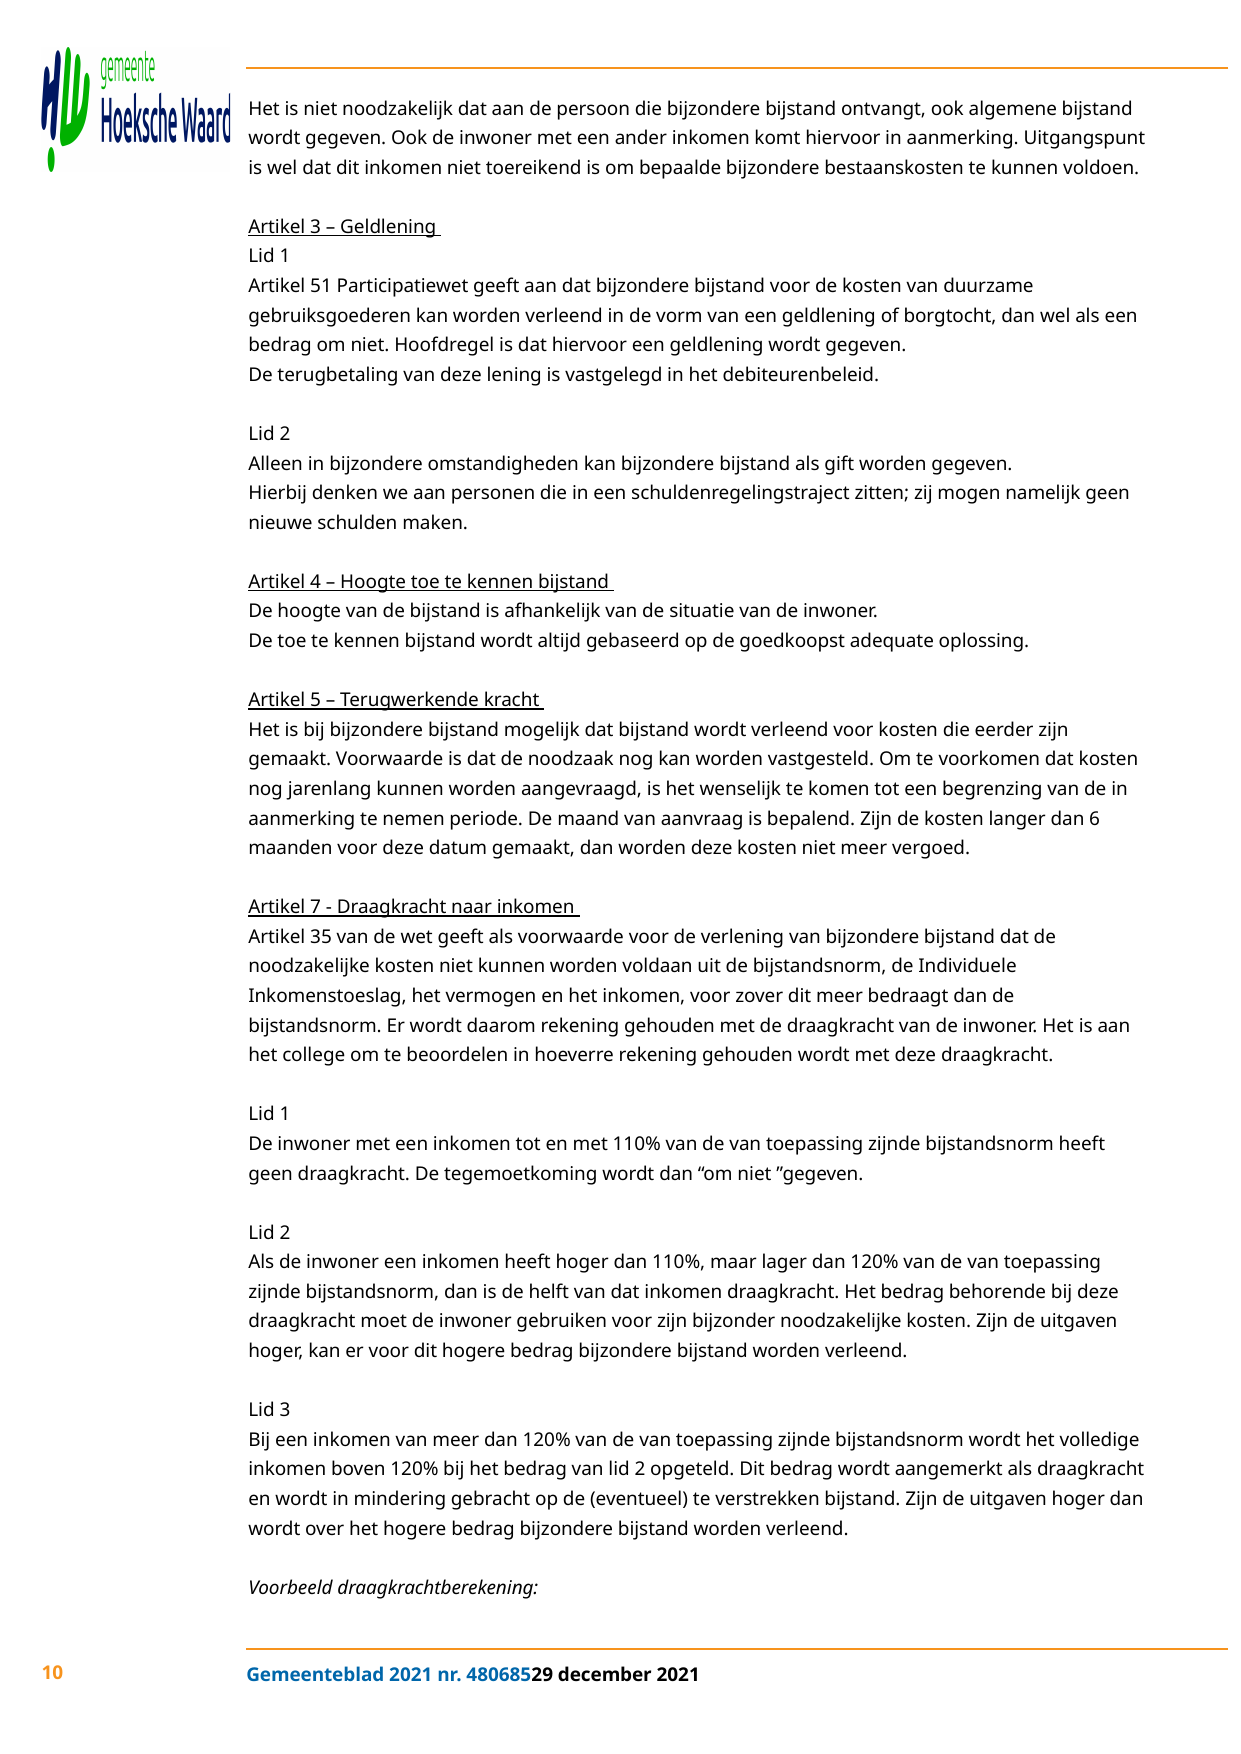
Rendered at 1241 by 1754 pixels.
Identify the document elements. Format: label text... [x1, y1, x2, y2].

text Als de inwoner een inkomen heeft hoger dan 110%, maar lager dan 120% van de van toepassing zijnde bijstandsnorm, dan is de helft van dat inkomen draagkracht. Het bedrag behorende bij deze draagkracht moet de inwoner gebruiken voor zijn bijzonder noodzakelijke kosten. Zijn de uitgaven hoger, kan er voor dit hogere bedrag bijzondere bijstand worden verleend. [248, 1248, 1152, 1363]
text Artikel 7 - Draagkracht naar inkomen [248, 893, 1152, 919]
text Lid 3 [248, 1396, 1152, 1422]
text Artikel 3 – Geldlening [248, 213, 1152, 239]
text Voorbeeld draagkrachtberekening: [248, 1574, 1152, 1600]
text De hoogte van de bijstand is afhankelijk van de situatie van de inwoner. [248, 598, 1152, 623]
text Het is bij bijzondere bijstand mogelijk dat bijstand wordt verleend voor kosten die eerder zijn gemaakt. Voorwaarde is dat de noodzaak nog kan worden vastgesteld. Om te voorkomen dat kosten nog jarenlang kunnen worden aangevraagd, is het wenselijk te komen tot een begrenzing van de in aanmerking te nemen periode. De maand van aanvraag is bepalend. Zijn de kosten langer dan 6 maanden voor deze datum gemaakt, dan worden deze kosten niet meer vergoed. [248, 716, 1152, 860]
text Artikel 5 – Terugwerkende kracht [248, 686, 1152, 712]
text De inwoner met een inkomen tot en met 110% van de van toepassing zijnde bijstandsnorm heeft geen draagkracht. De tegemoetkoming wordt dan “om niet ”gegeven. [248, 1130, 1152, 1186]
text De terugbetaling van deze lening is vastgelegd in het debiteurenbeleid. [248, 361, 1152, 387]
picture [41, 47, 231, 172]
text Lid 1 [248, 1101, 1152, 1126]
text Lid 2 [248, 1219, 1152, 1245]
text Bij een inkomen van meer dan 120% van de van toepassing zijnde bijstandsnorm wordt het volledige inkomen boven 120% bij het bedrag van lid 2 opgeteld. Dit bedrag wordt aangemerkt als draagkracht en wordt in mindering gebracht op de (eventueel) te verstrekken bijstand. Zijn de uitgaven hoger dan wordt over het hogere bedrag bijzondere bijstand worden verleend. [248, 1426, 1152, 1541]
text Het is niet noodzakelijk dat aan de persoon die bijzondere bijstand ontvangt, ook algemene bijstand wordt gegeven. Ook de inwoner met een ander inkomen komt hiervoor in aanmerking. Uitgangspunt is wel dat dit inkomen niet toereikend is om bepaalde bijzondere bestaanskosten te kunnen voldoen. [248, 95, 1152, 180]
text Alleen in bijzondere omstandigheden kan bijzondere bijstand als gift worden gegeven. [248, 450, 1152, 476]
text De toe te kennen bijstand wordt altijd gebaseerd op de goedkoopst adequate oplossing. [248, 627, 1152, 653]
text Artikel 35 van de wet geeft als voorwaarde voor de verlening van bijzondere bijstand dat de noodzakelijke kosten niet kunnen worden voldaan uit de bijstandsnorm, de Individuele Inkomenstoeslag, het vermogen en het inkomen, voor zover dit meer bedraagt dan de bijstandsnorm. Er wordt daarom rekening gehouden met de draagkracht van de inwoner. Het is aan het college om te beoordelen in hoeverre rekening gehouden wordt met deze draagkracht. [248, 923, 1152, 1067]
text Lid 2 [248, 420, 1152, 446]
text Artikel 51 Participatiewet geeft aan dat bijzondere bijstand voor de kosten van duurzame gebruiksgoederen kan worden verleend in de vorm van een geldlening of borgtocht, dan wel als een bedrag om niet. Hoofdregel is dat hiervoor een geldlening wordt gegeven. [248, 272, 1152, 357]
text Hierbij denken we aan personen die in een schuldenregelingstraject zitten; zij mogen namelijk geen nieuwe schulden maken. [248, 479, 1152, 535]
text Artikel 4 – Hoogte toe te kennen bijstand [248, 568, 1152, 594]
text Lid 1 [248, 243, 1152, 268]
